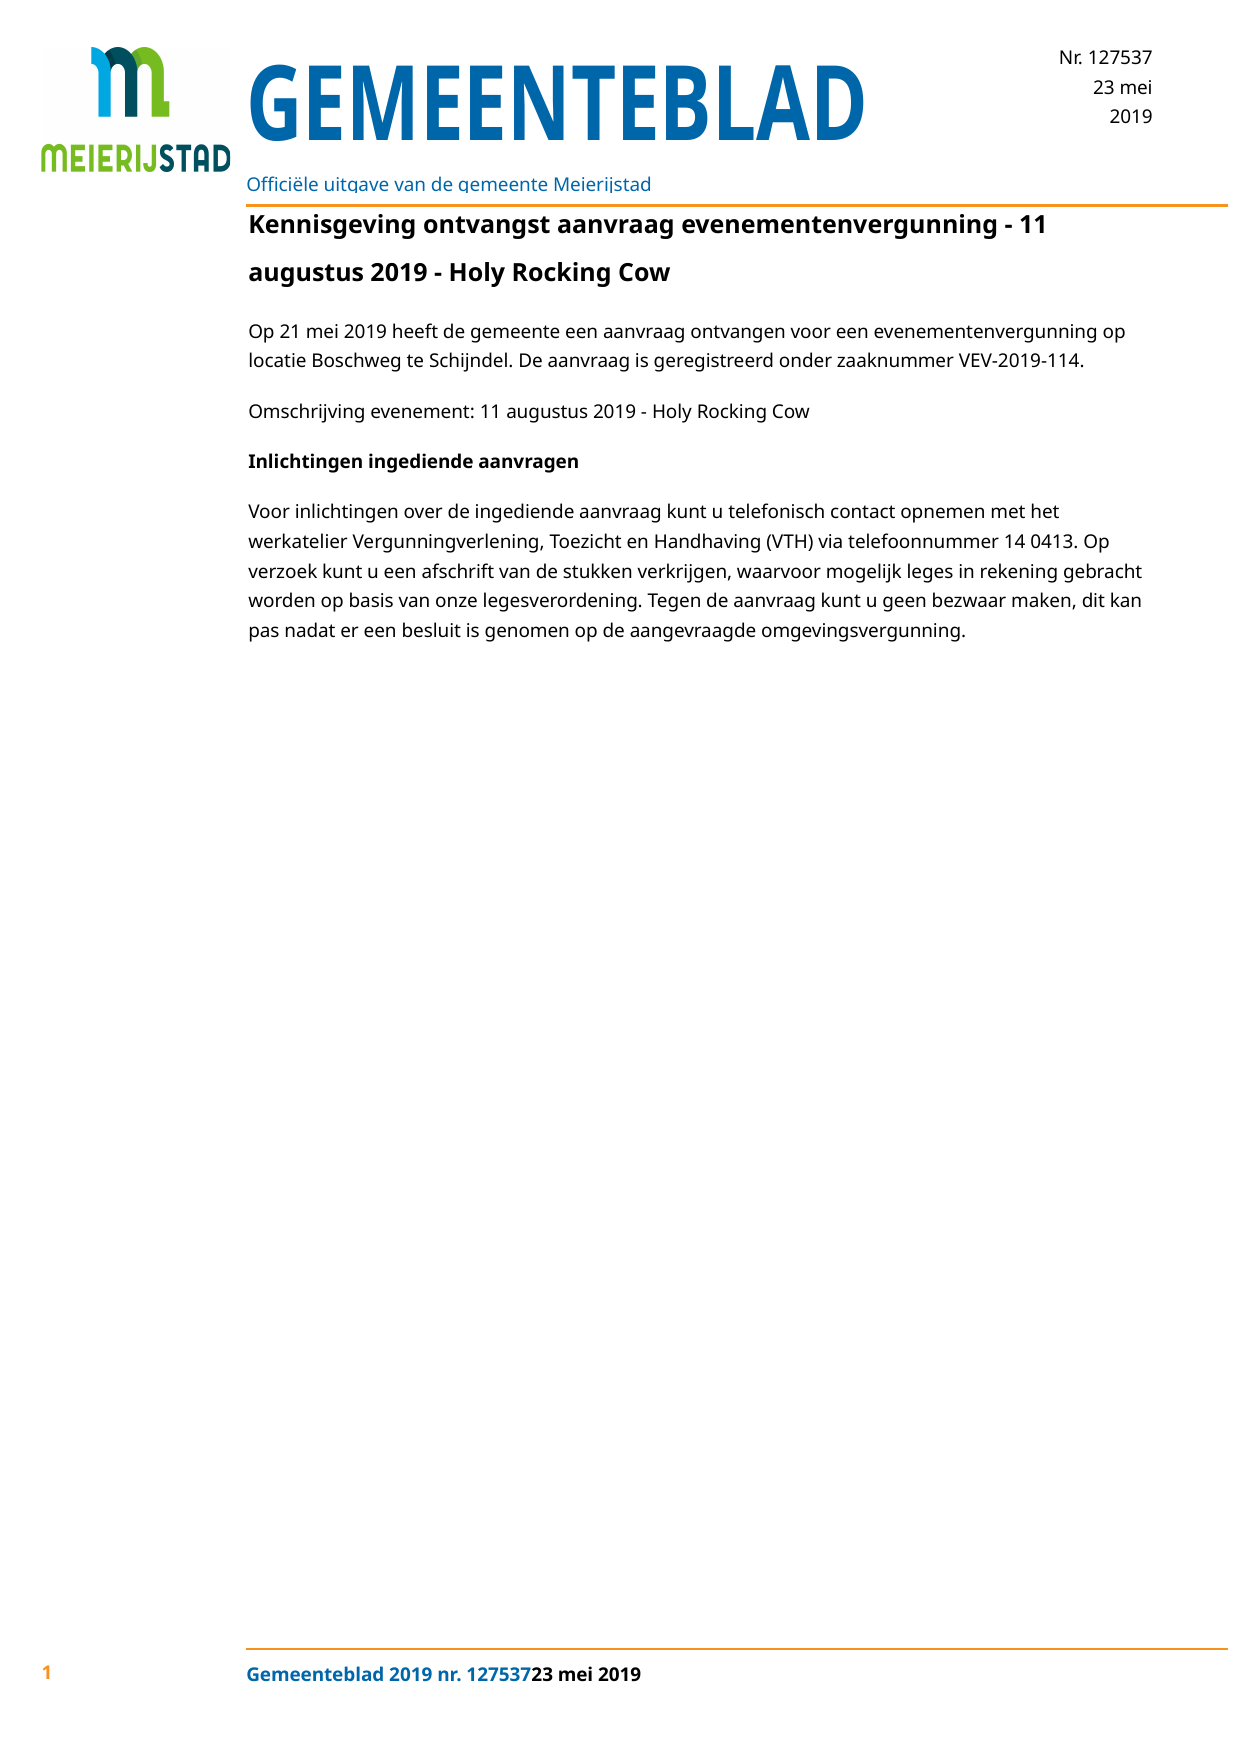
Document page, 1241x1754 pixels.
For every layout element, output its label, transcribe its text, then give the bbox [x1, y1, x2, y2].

picture [41, 47, 231, 172]
text Omschrijving evenement: 11 augustus 2019 - Holy Rocking Cow [248, 398, 1152, 424]
text Op 21 mei 2019 heeft de gemeente een aanvraag ontvangen voor een evenementenvergunning op locatie Boschweg te Schijndel. De aanvraag is geregistreerd onder zaaknummer VEV-2019-114. [248, 318, 1152, 373]
text Voor inlichtingen over de ingediende aanvraag kunt u telefonisch contact opnemen met het werkatelier Vergunningverlening, Toezicht en Handhaving (VTH) via telefoonnummer 14 0413. Op verzoek kunt u een afschrift van de stukken verkrijgen, waarvoor mogelijk leges in rekening gebracht worden op basis van onze legesverordening. Tegen de aanvraag kunt u geen bezwaar maken, dit kan pas nadat er een besluit is genomen op de aangevraagde omgevingsvergunning. [248, 499, 1152, 643]
text Inlichtingen ingediende aanvragen [248, 448, 1152, 474]
text Kennisgeving ontvangst aanvraag evenementenvergunning - 11 augustus 2019 - Holy Rocking Cow [248, 207, 1152, 288]
